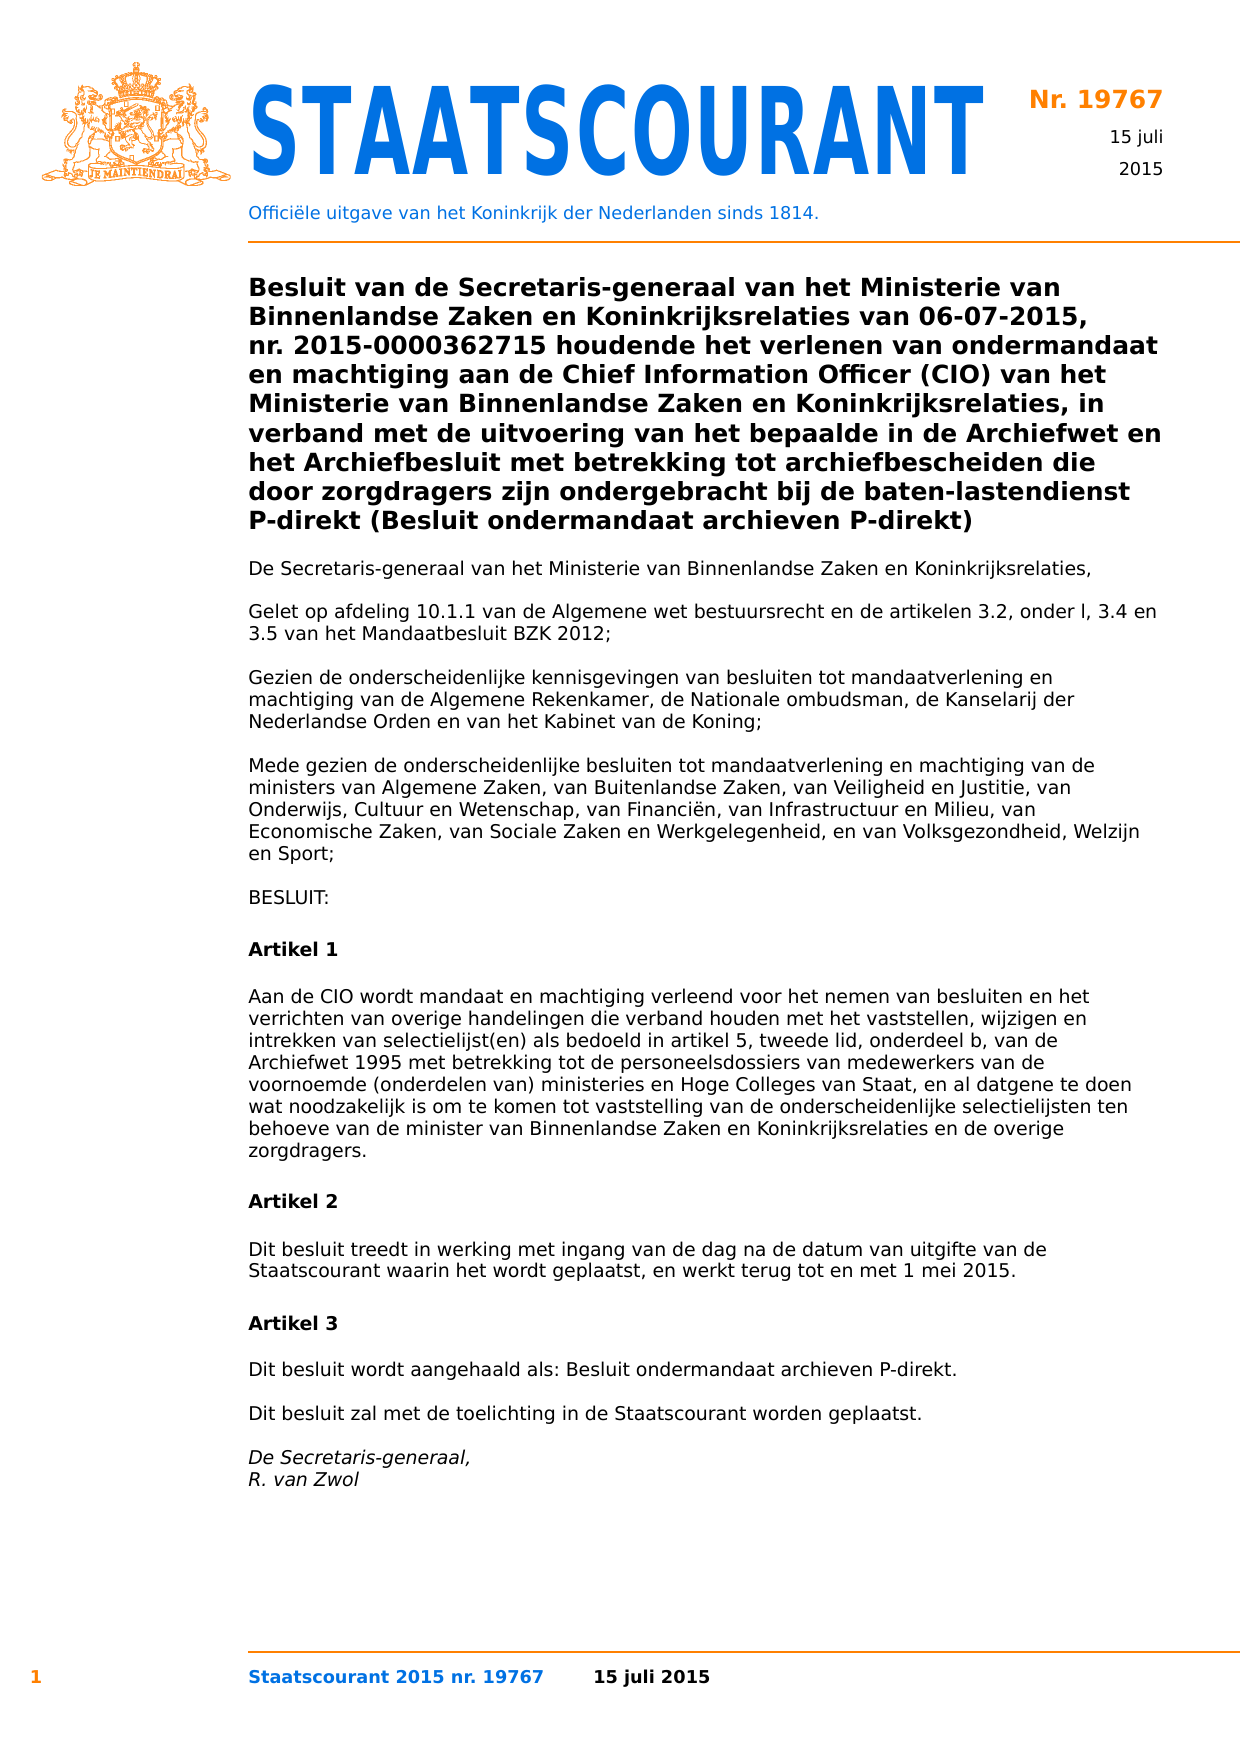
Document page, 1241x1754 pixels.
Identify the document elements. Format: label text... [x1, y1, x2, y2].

text Aan de CIO wordt mandaat en machtiging verleend voor het nemen van besluiten en het verrichten van overige handelingen die verband houden met het vaststellen, wijzigen en intrekken van selectielijst(en) als bedoeld in artikel 5, tweede lid, onderdeel b, van de Archiefwet 1995 met betrekking tot de personeelsdossiers van medewerkers van de voornoemde (onderdelen van) ministeries en Hoge Colleges van Staat, en al datgene te doen wat noodzakelijk is om te komen tot vaststelling van de onderscheidenlijke selectielijsten ten behoeve van de minister van Binnenlandse Zaken en Koninkrijksrelaties en de overige zorgdragers. [248, 986, 1163, 1161]
text BESLUIT: [248, 887, 1163, 909]
subtitle Artikel 1 [248, 939, 1163, 961]
text Mede gezien de onderscheidenlijke besluiten tot mandaatverlening en machtiging van de ministers van Algemene Zaken, van Buitenlandse Zaken, van Veiligheid en Justitie, van Onderwijs, Cultuur en Wetenschap, van Financiën, van Infrastructuur en Milieu, van Economische Zaken, van Sociale Zaken en Werkgelegenheid, en van Volksgezondheid, Welzijn en Sport; [248, 755, 1163, 865]
text De Secretaris-generaal, R. van Zwol [248, 1447, 1163, 1491]
table_cell 2015 [998, 153, 1240, 203]
subtitle Besluit van de Secretaris-generaal van het Ministerie van Binnenlandse Zaken en Koninkrijksrelaties van 06-07-2015, nr. 2015-0000362715 houdende het verlenen van ondermandaat en machtiging aan de Chief Information Officer (CIO) van het Ministerie van Binnenlandse Zaken en Koninkrijksrelaties, in verband met de uitvoering van het bepaalde in de Archiefwet en het Archiefbesluit met betrekking tot archiefbescheiden die door zorgdragers zijn ondergebracht bij de baten-lastendienst P-direkt (Besluit ondermandaat archieven P-direkt) [248, 273, 1163, 536]
table_header Nr. 19767 [998, 62, 1240, 121]
subtitle Artikel 2 [248, 1191, 1163, 1213]
text Dit besluit wordt aangehaald als: Besluit ondermandaat archieven P-direkt. [248, 1359, 1163, 1381]
table_header [25, 62, 248, 241]
subtitle Artikel 3 [248, 1312, 1163, 1334]
text De Secretaris-generaal van het Ministerie van Binnenlandse Zaken en Koninkrijksrelaties, [248, 557, 1163, 579]
text Gelet op afdeling 10.1.1 van de Algemene wet bestuursrecht en de artikelen 3.2, onder l, 3.4 en 3.5 van het Mandaatbesluit BZK 2012; [248, 601, 1163, 645]
table_cell Officiële uitgave van het Koninkrijk der Nederlanden sinds 1814. [248, 203, 1240, 241]
table_cell 15 juli [998, 121, 1240, 153]
table_header STAATSCOURANT [248, 62, 998, 203]
text Gezien de onderscheidenlijke kennisgevingen van besluiten tot mandaatverlening en machtiging van de Algemene Rekenkamer, de Nationale ombudsman, de Kanselarij der Nederlandse Orden en van het Kabinet van de Koning; [248, 667, 1163, 733]
text Dit besluit zal met de toelichting in de Staatscourant worden geplaatst. [248, 1403, 1163, 1425]
picture [41, 62, 231, 186]
text Dit besluit treedt in werking met ingang van de dag na de datum van uitgifte van de Staatscourant waarin het wordt geplaatst, en werkt terug tot en met 1 mei 2015. [248, 1238, 1163, 1282]
